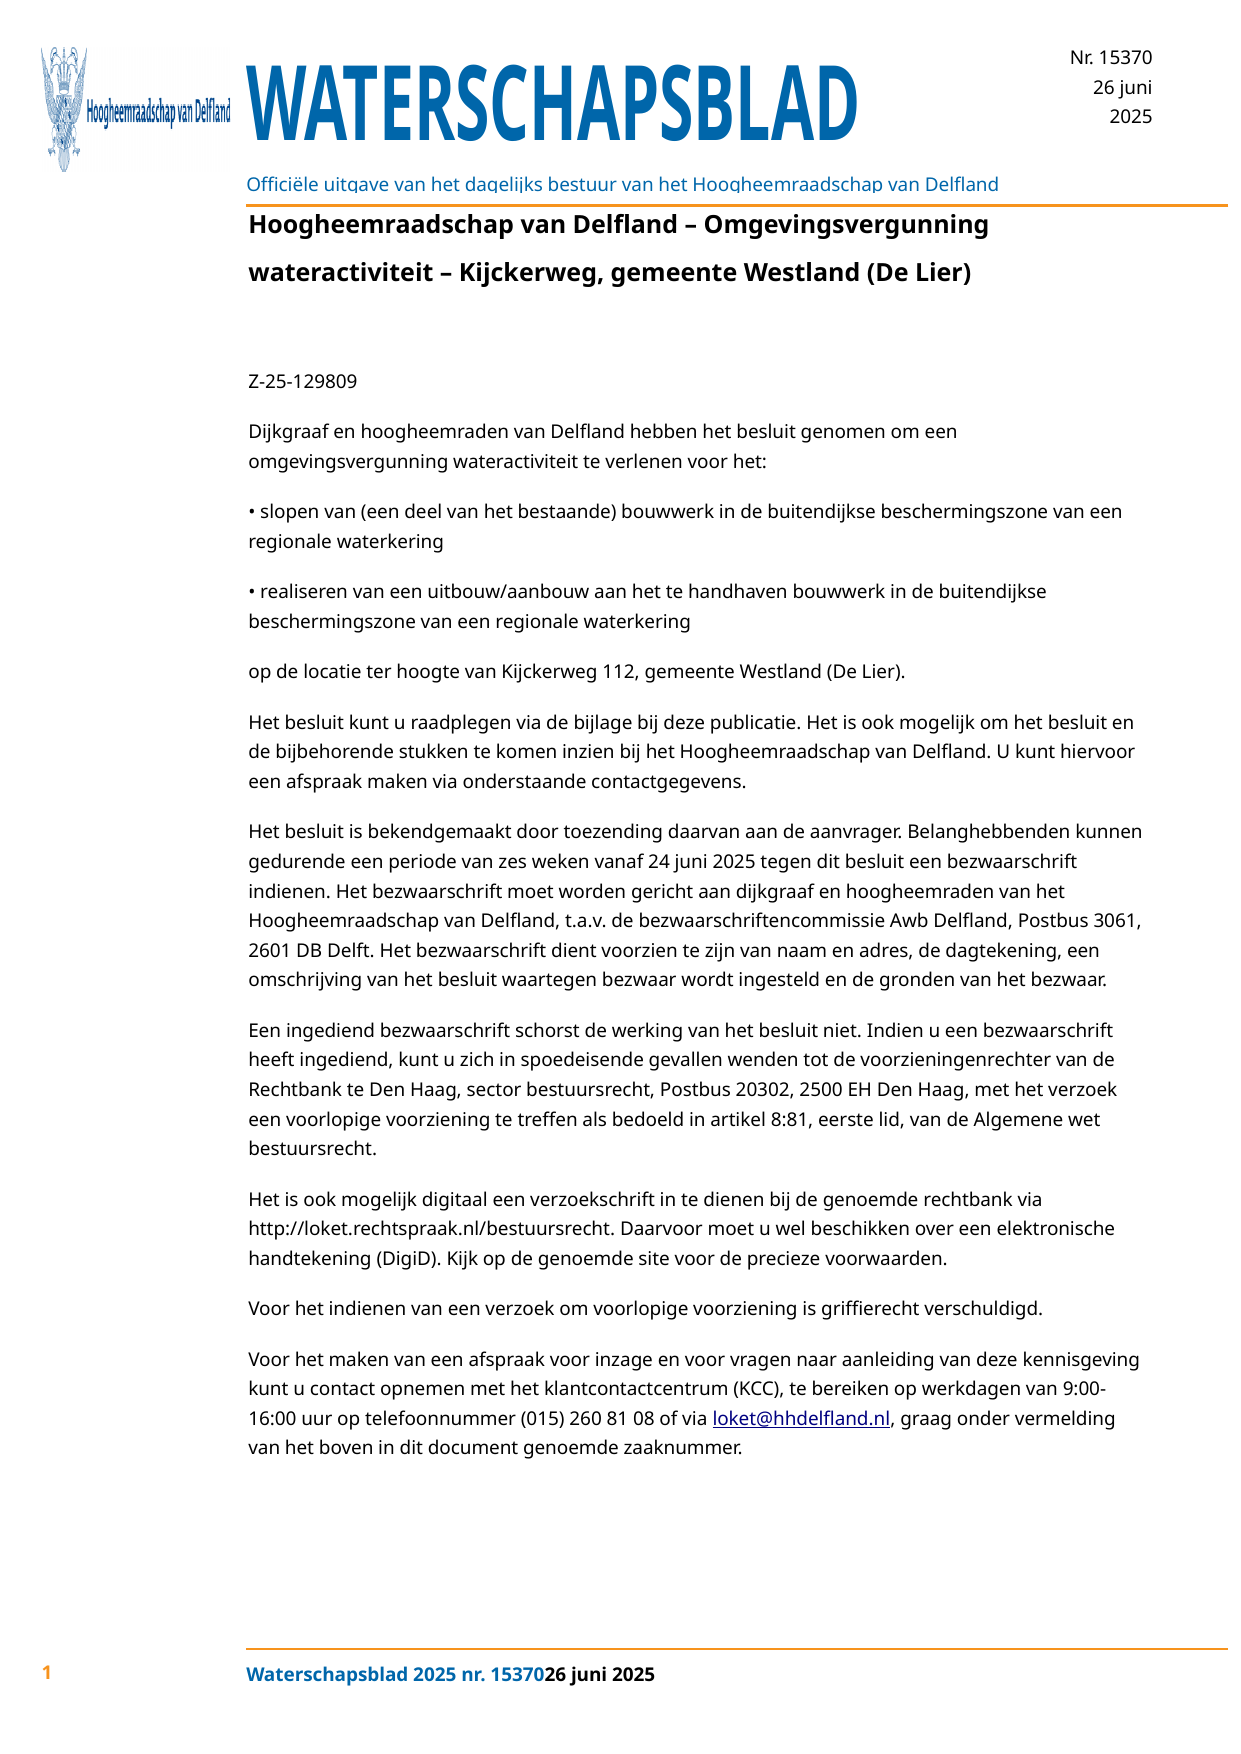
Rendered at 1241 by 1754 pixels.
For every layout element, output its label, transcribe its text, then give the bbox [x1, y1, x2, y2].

text • slopen van (een deel van het bestaande) bouwwerk in de buitendijkse beschermingszone van een regionale waterkering [248, 499, 1152, 554]
text Het besluit is bekendgemaakt door toezending daarvan aan de aanvrager. Belanghebbenden kunnen gedurende een periode van zes weken vanaf 24 juni 2025 tegen dit besluit een bezwaarschrift indienen. Het bezwaarschrift moet worden gericht aan dijkgraaf en hoogheemraden van het Hoogheemraadschap van Delfland, t.a.v. de bezwaarschriftencommissie Awb Delfland, Postbus 3061, 2601 DB Delft. Het bezwaarschrift dient voorzien te zijn van naam en adres, de dagtekening, een omschrijving van het besluit waartegen bezwaar wordt ingesteld en de gronden van het bezwaar. [248, 819, 1152, 992]
text Voor het maken van een afspraak voor inzage en voor vragen naar aanleiding van deze kennisgeving kunt u contact opnemen met het klantcontactcentrum (KCC), te bereiken op werkdagen van 9:00-16:00 uur op telefoonnummer (015) 260 81 08 of via loket@hhdelfland.nl, graag onder vermelding van het boven in dit document genoemde zaaknummer. [248, 1346, 1152, 1460]
text Een ingediend bezwaarschrift schorst de werking van het besluit niet. Indien u een bezwaarschrift heeft ingediend, kunt u zich in spoedeisende gevallen wenden tot de voorzieningenrechter van de Rechtbank te Den Haag, sector bestuursrecht, Postbus 20302, 2500 EH Den Haag, met het verzoek een voorlopige voorziening te treffen als bedoeld in artikel 8:81, eerste lid, van de Algemene wet bestuursrecht. [248, 1017, 1152, 1161]
text Dijkgraaf en hoogheemraden van Delfland hebben het besluit genomen om een omgevingsvergunning wateractiviteit te verlenen voor het: [248, 419, 1152, 474]
text Het is ook mogelijk digitaal een verzoekschrift in te dienen bij de genoemde rechtbank via http://loket.rechtspraak.nl/bestuursrecht. Daarvoor moet u wel beschikken over een elektronische handtekening (DigiD). Kijk op de genoemde site voor de precieze voorwaarden. [248, 1186, 1152, 1271]
text op de locatie ter hoogte van Kijckerweg 112, gemeente Westland (De Lier). [248, 659, 1152, 684]
text Voor het indienen van een verzoek om voorlopige voorziening is griffierecht verschuldigd. [248, 1295, 1152, 1321]
picture [41, 47, 231, 172]
text • realiseren van een uitbouw/aanbouw aan het te handhaven bouwwerk in de buitendijkse beschermingszone van een regionale waterkering [248, 579, 1152, 634]
text Het besluit kunt u raadplegen via de bijlage bij deze publicatie. Het is ook mogelijk om het besluit en de bijbehorende stukken te komen inzien bij het Hoogheemraadschap van Delfland. U kunt hiervoor een afspraak maken via onderstaande contactgegevens. [248, 709, 1152, 794]
text Z-25-129809 [248, 368, 1152, 394]
text Hoogheemraadschap van Delfland – Omgevingsvergunning wateractiviteit – Kijckerweg, gemeente Westland (De Lier) [248, 207, 1152, 288]
